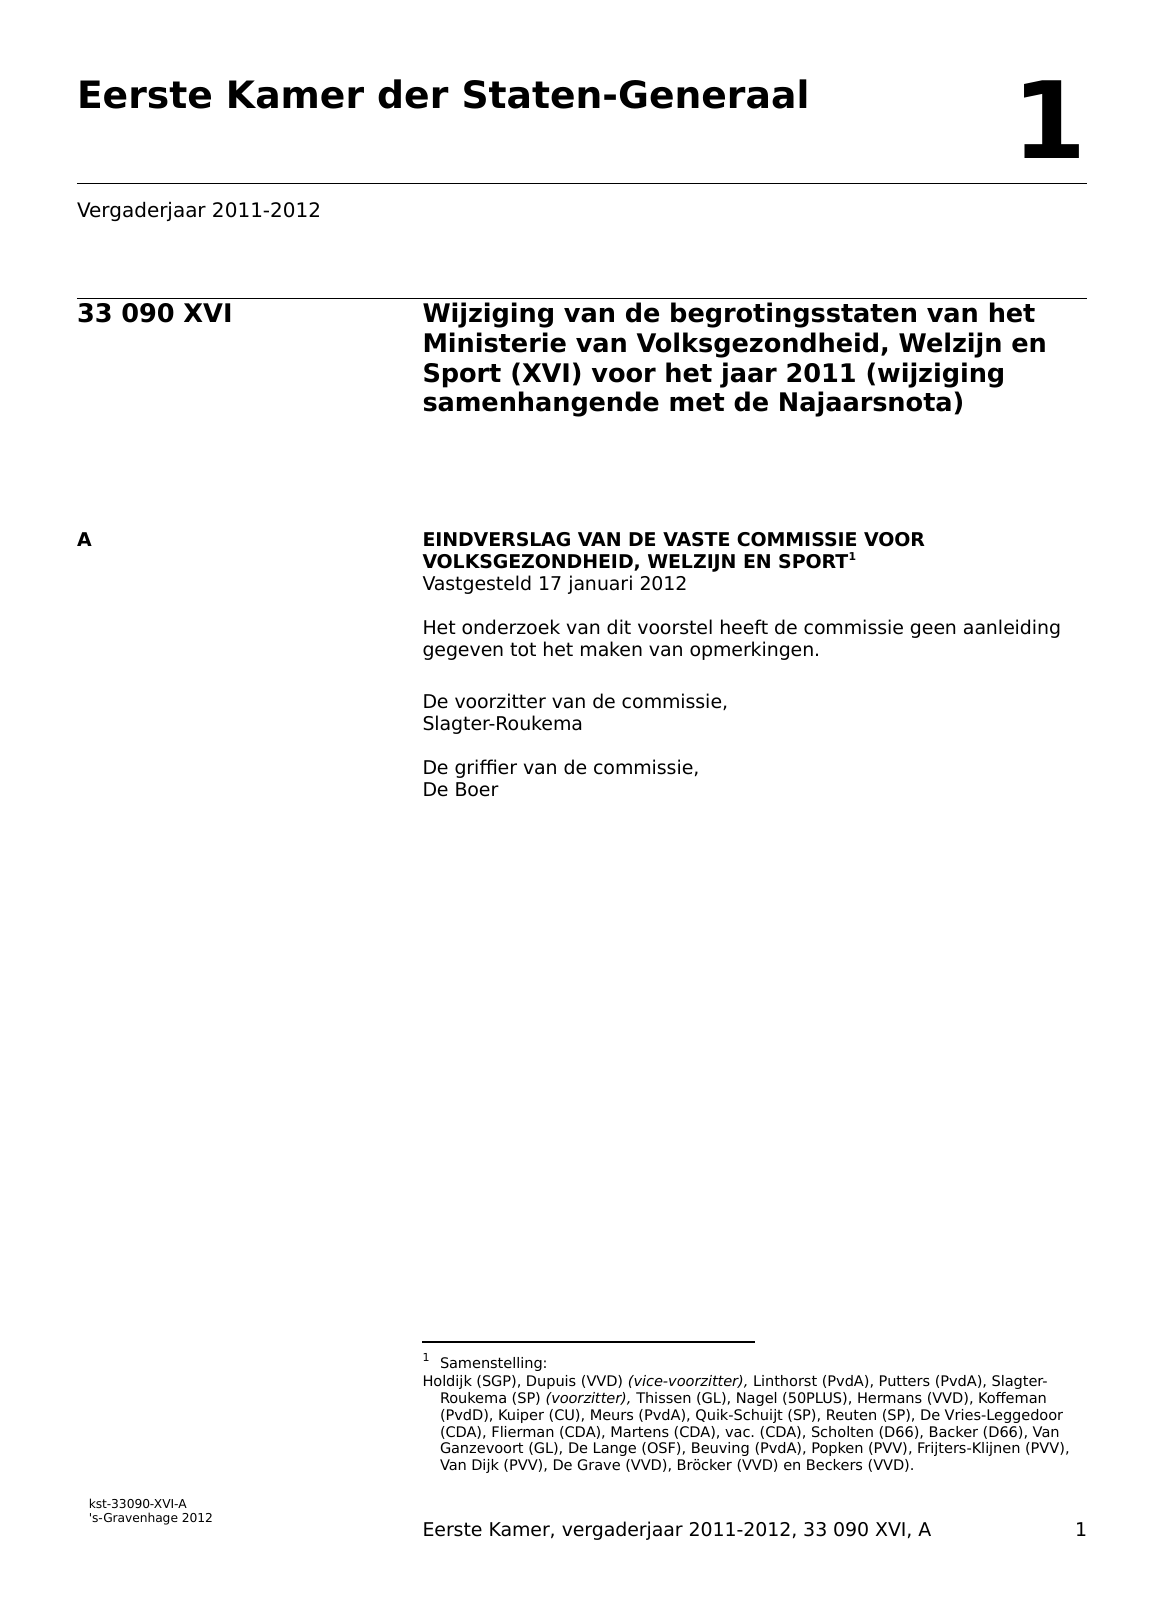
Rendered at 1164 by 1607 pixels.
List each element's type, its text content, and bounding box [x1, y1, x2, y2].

text De voorzitter van de commissie, Slagter-Roukema [422, 691, 1087, 735]
subtitle A EINDVERSLAG VAN DE VASTE COMMISSIE VOOR VOLKSGEZONDHEID, WELZIJN EN SPORT [77, 529, 1087, 573]
subtitle 33 090 XVI Wijziging van de begrotingsstaten van het Ministerie van Volksgezondheid, Welzijn en Sport (XVI) voor het jaar 2011 (wijziging samenhangende met de Najaarsnota) [77, 299, 1087, 418]
table_cell Vergaderjaar 2011-2012 [77, 184, 1087, 298]
text Vastgesteld 17 januari 2012 [422, 573, 1087, 595]
text De griffier van de commissie, De Boer [422, 757, 1087, 801]
table_header 1 [886, 59, 1087, 183]
text 's-Gravenhage 2012 [88, 1511, 323, 1525]
text Samenstelling: [422, 1351, 1087, 1373]
text Holdijk (SGP), Dupuis (VVD) (vice-voorzitter), Linthorst (PvdA), Putters (PvdA), Slagter-Roukema (SP) (voorzitter), Thissen (GL), Nagel (50PLUS), Hermans (VVD), Koffeman (PvdD), Kuiper (CU), Meurs (PvdA), Quik-Schuijt (SP), Reuten (SP), De Vries-Leggedoor (CDA), Flierman (CDA), Martens (CDA), vac. (CDA), Scholten (D66), Backer (D66), Van Ganzevoort (GL), De Lange (OSF), Beuving (PvdA), Popken (PVV), Frijters-Klijnen (PVV), Van Dijk (PVV), De Grave (VVD), Bröcker (VVD) en Beckers (VVD). [422, 1373, 1087, 1474]
table_header Eerste Kamer der Staten-Generaal [77, 59, 886, 183]
text kst-33090-XVI-A [88, 1497, 323, 1511]
text Het onderzoek van dit voorstel heeft de commissie geen aanleiding gegeven tot het maken van opmerkingen. [422, 617, 1087, 661]
